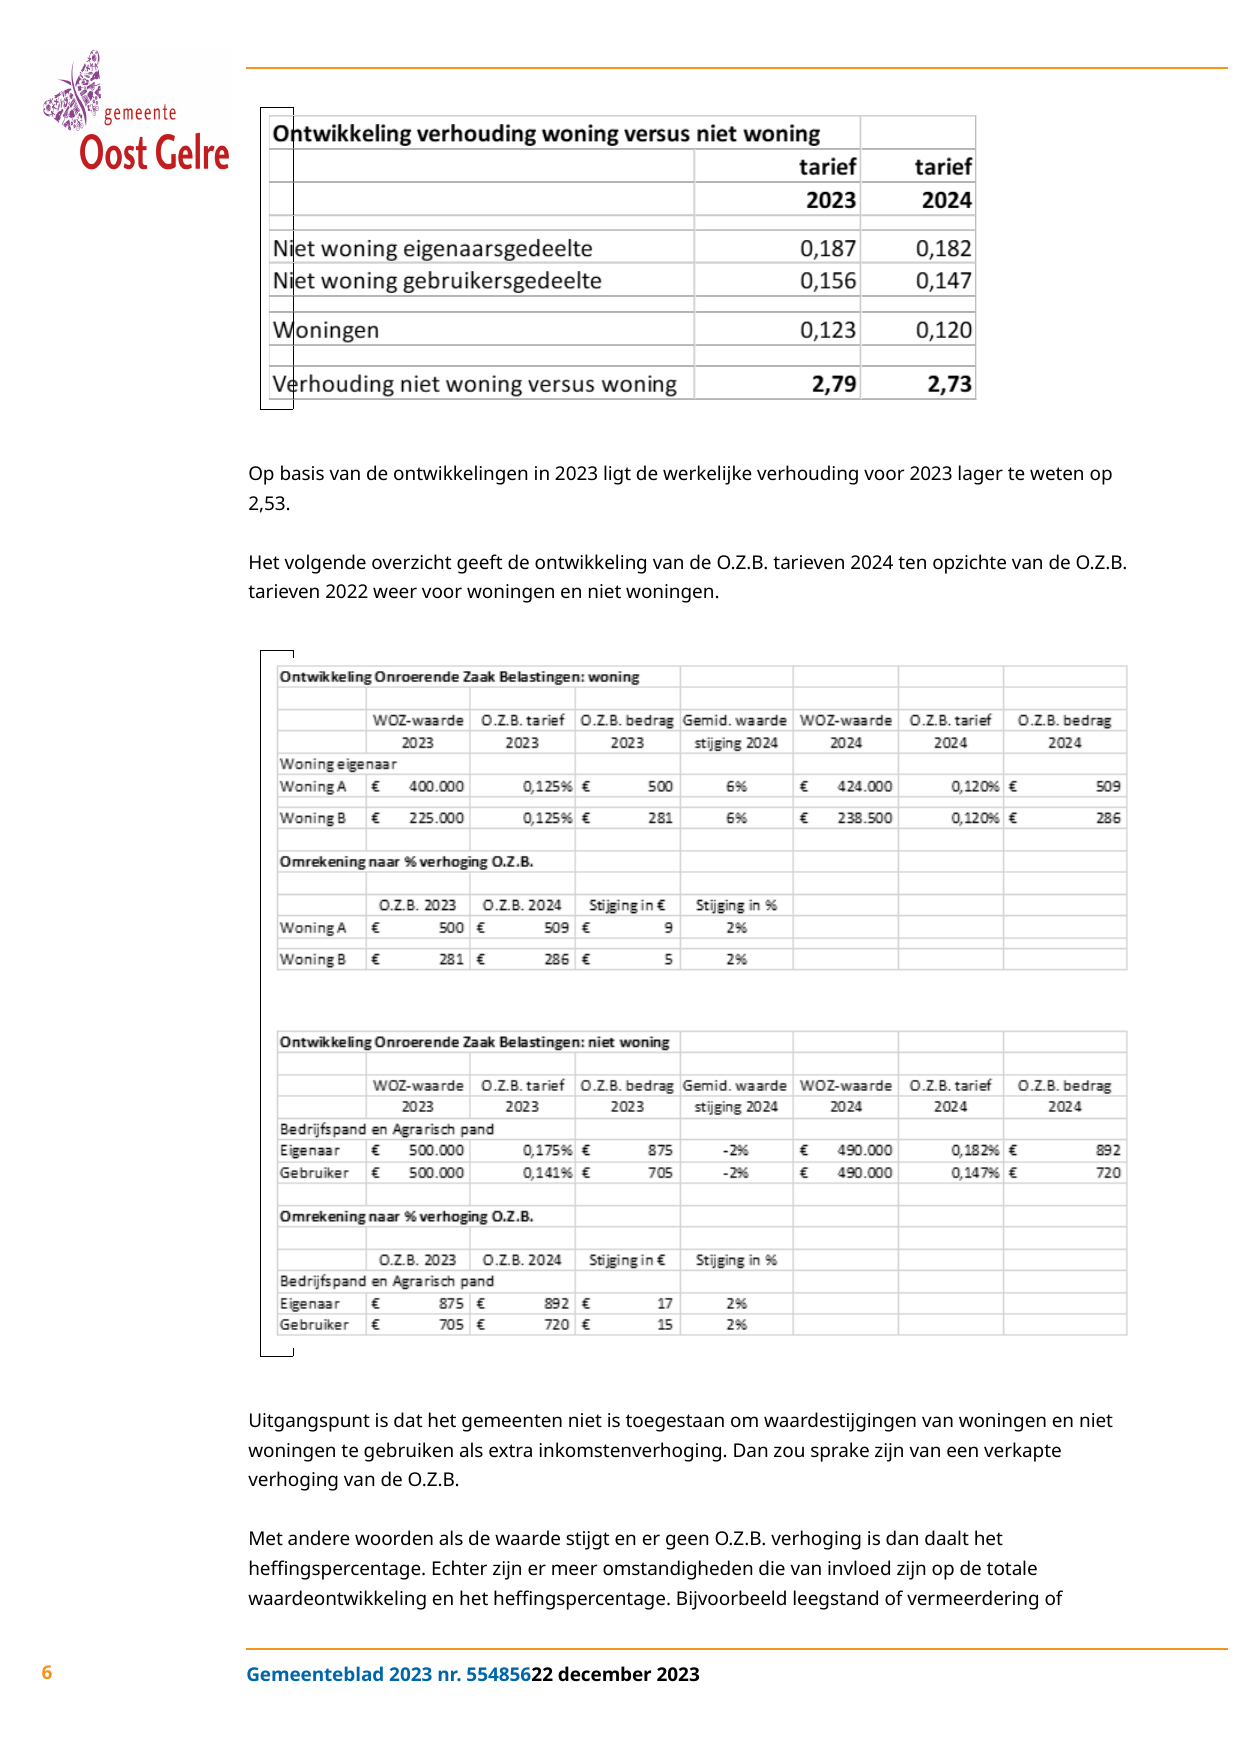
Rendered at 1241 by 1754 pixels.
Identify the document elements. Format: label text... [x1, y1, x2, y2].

picture [268, 115, 978, 401]
text Uitgangspunt is dat het gemeenten niet is toegestaan om waardestijgingen van woningen en niet woningen te gebruiken als extra inkomstenverhoging. Dan zou sprake zijn van een verkapte verhoging van de O.Z.B. [248, 1407, 1152, 1492]
picture [268, 658, 1173, 1348]
picture [41, 47, 231, 172]
text Het volgende overzicht geeft de ontwikkeling van de O.Z.B. tarieven 2024 ten opzichte van de O.Z.B. tarieven 2022 weer voor woningen en niet woningen. [248, 549, 1152, 604]
text Op basis van de ontwikkelingen in 2023 ligt de werkelijke verhouding voor 2023 lager te weten op 2,53. [248, 460, 1152, 516]
text Met andere woorden als de waarde stijgt en er geen O.Z.B. verhoging is dan daalt het heffingspercentage. Echter zijn er meer omstandigheden die van invloed zijn op de totale waardeontwikkeling en het heffingspercentage. Bijvoorbeeld leegstand of vermeerdering of [248, 1526, 1152, 1611]
